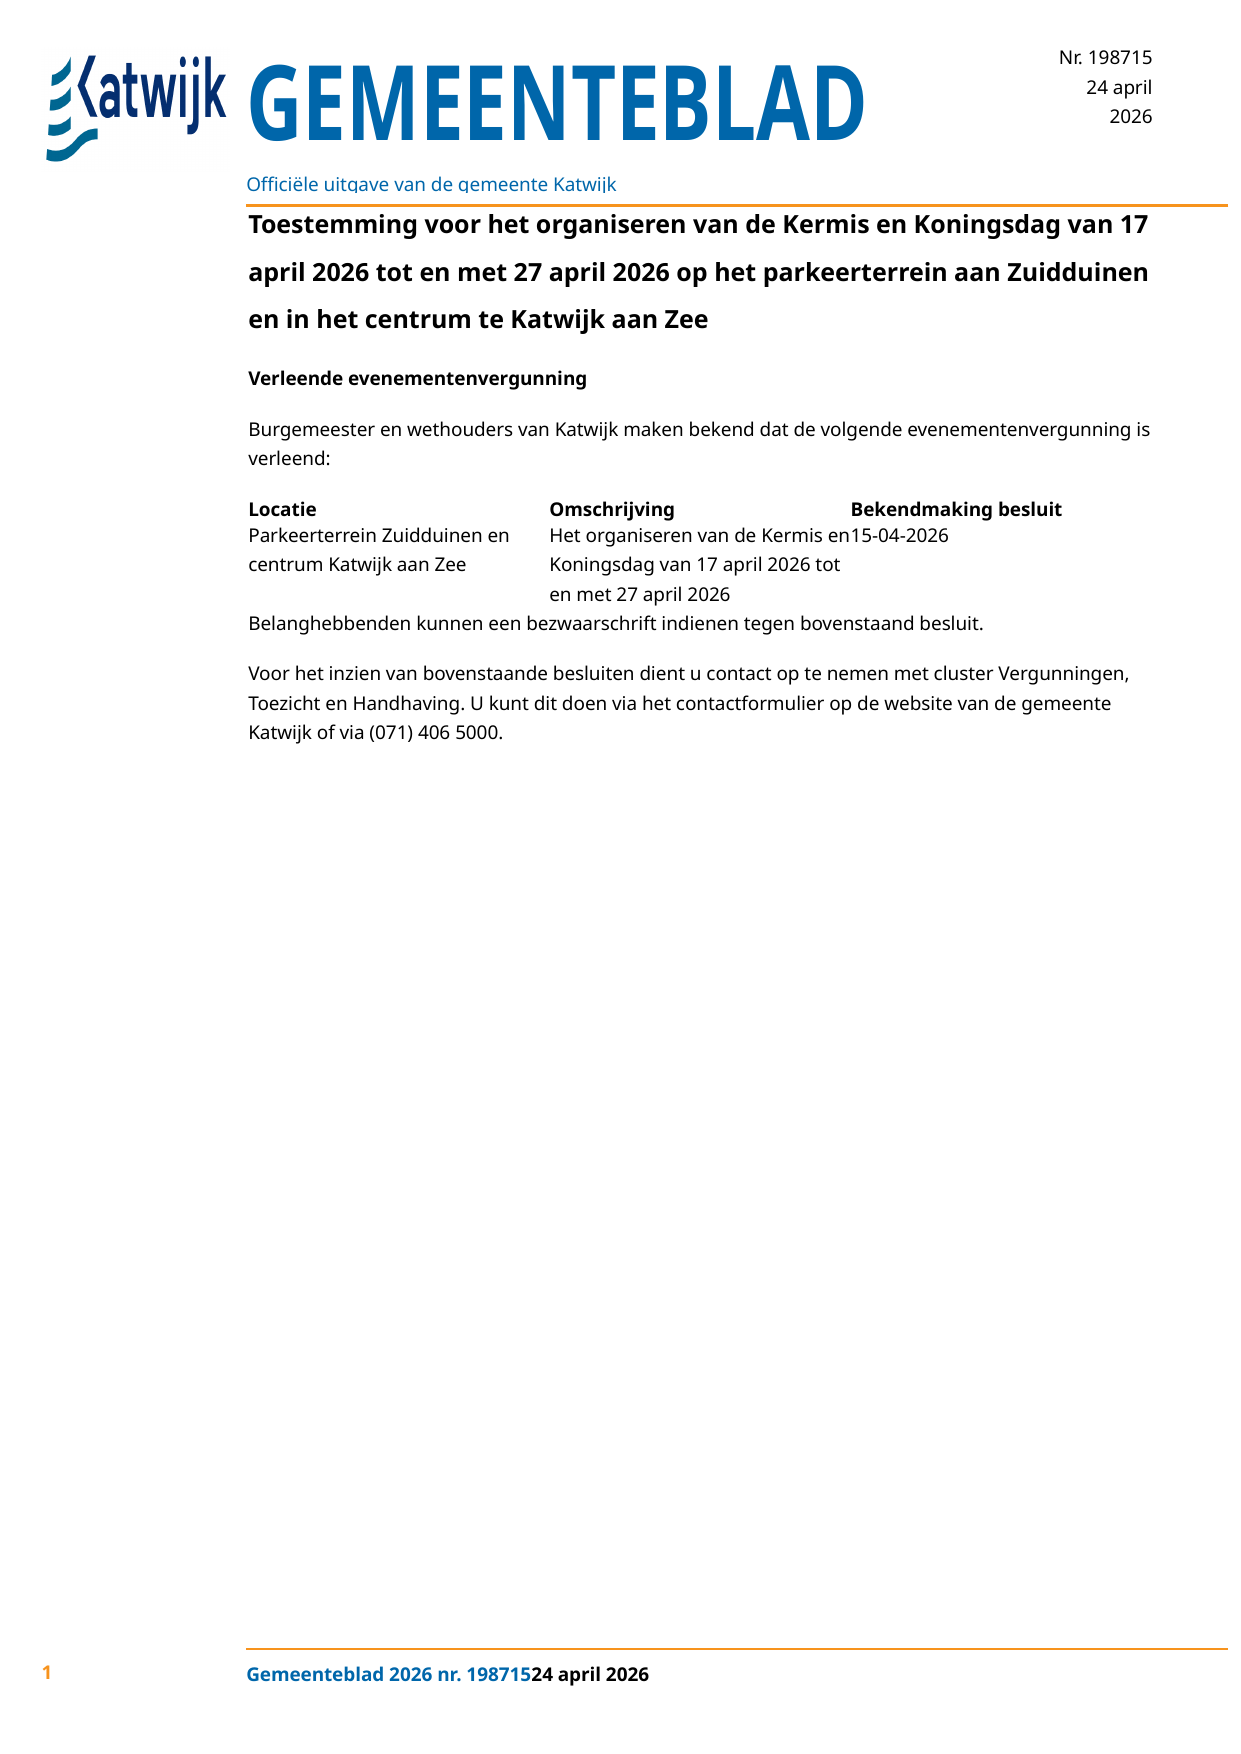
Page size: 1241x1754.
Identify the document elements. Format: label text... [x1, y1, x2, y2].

table_header Omschrijving [549, 496, 850, 522]
text Voor het inzien van bovenstaande besluiten dient u contact op te nemen met cluster Vergunningen, Toezicht en Handhaving. U kunt dit doen via het contactformulier op de website van de gemeente Katwijk of via (071) 406 5000. [248, 660, 1152, 745]
text Belanghebbenden kunnen een bezwaarschrift indienen tegen bovenstaand besluit. [248, 610, 1152, 636]
table_cell Parkeerterrein Zuidduinen en centrum Katwijk aan Zee [248, 522, 549, 607]
picture [41, 47, 231, 172]
table_cell 15-04-2026 [850, 522, 1152, 607]
text Verleende evenementenvergunning [248, 366, 1152, 391]
text Burgemeester en wethouders van Katwijk maken bekend dat de volgende evenementenvergunning is verleend: [248, 416, 1152, 471]
table_header Bekendmaking besluit [850, 496, 1152, 522]
table_cell Het organiseren van de Kermis en Koningsdag van 17 april 2026 tot en met 27 april 2026 [549, 522, 850, 607]
text Toestemming voor het organiseren van de Kermis en Koningsdag van 17 april 2026 tot en met 27 april 2026 op het parkeerterrein aan Zuidduinen en in het centrum te Katwijk aan Zee [248, 207, 1152, 336]
table_header Locatie [248, 496, 549, 522]
